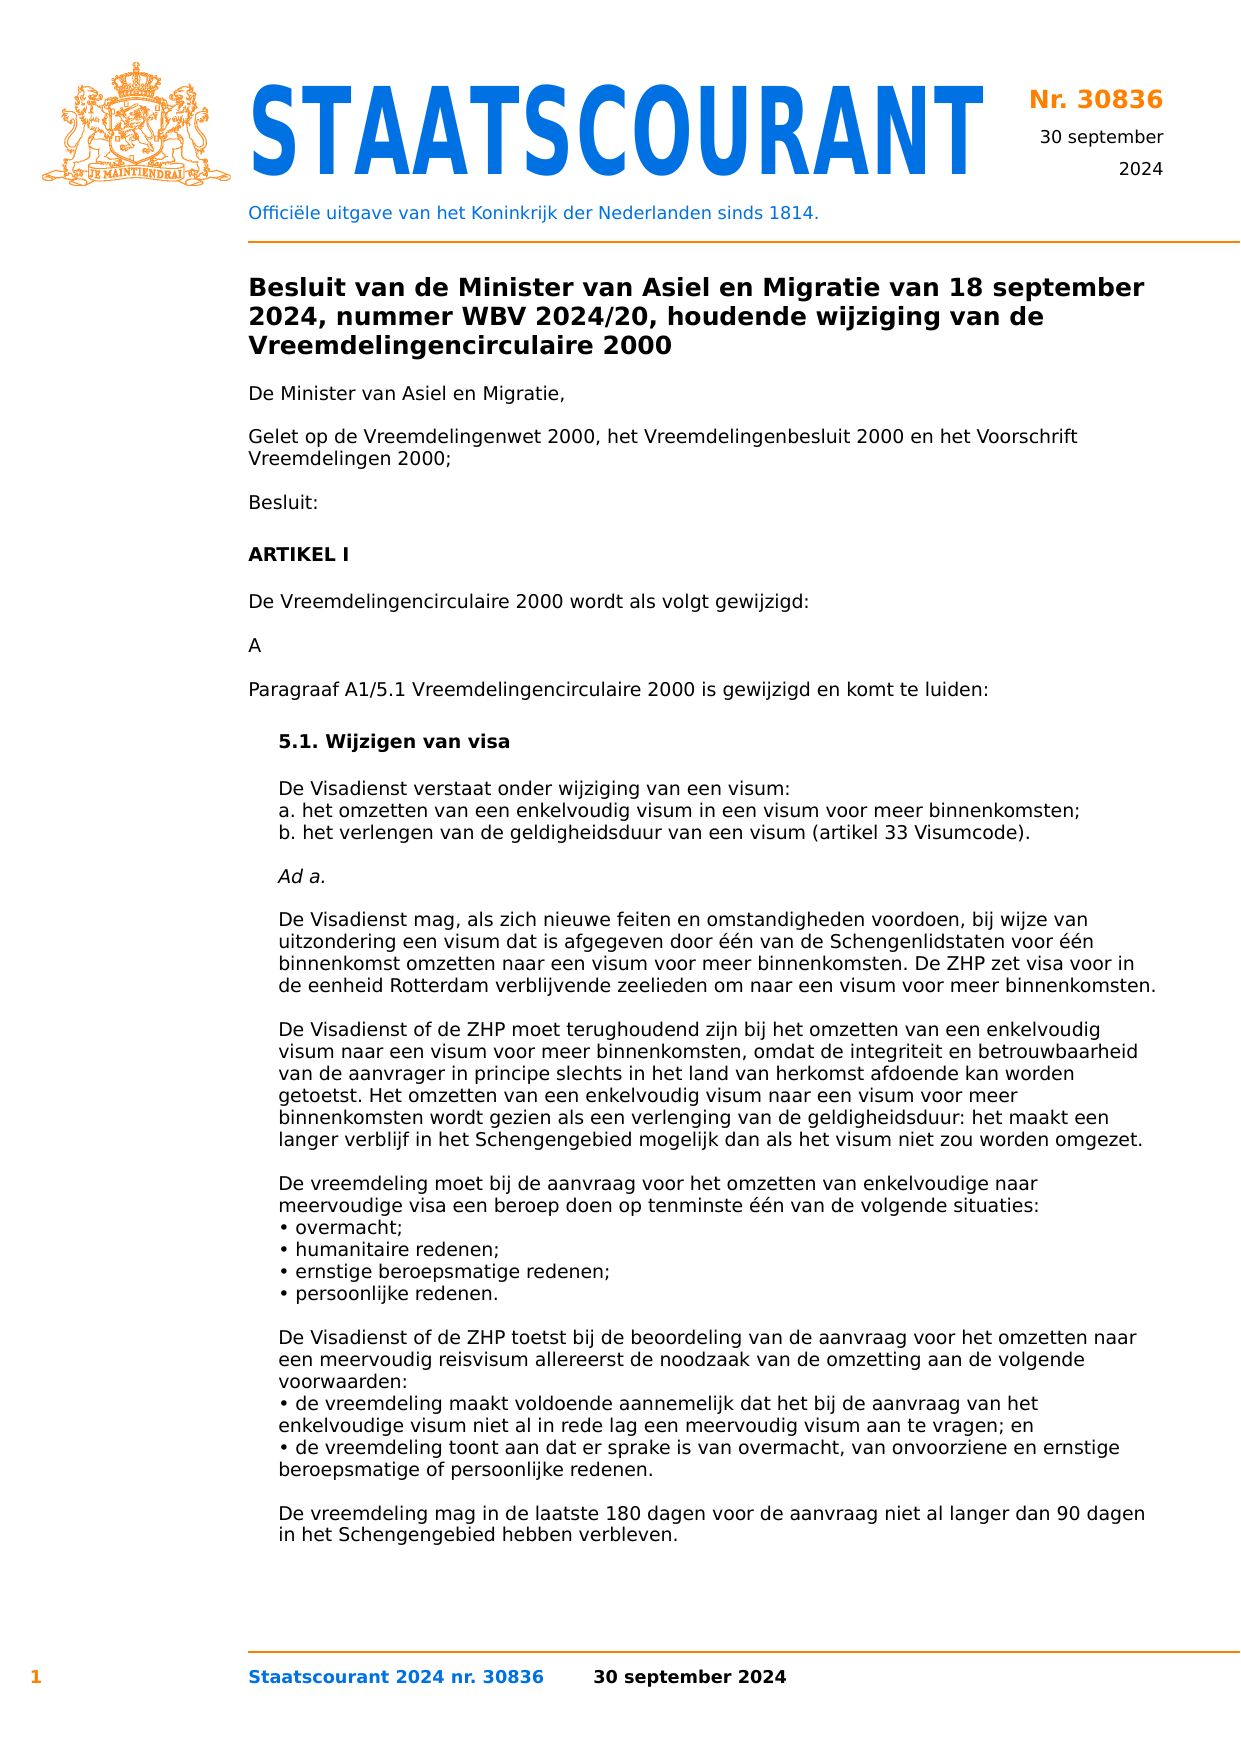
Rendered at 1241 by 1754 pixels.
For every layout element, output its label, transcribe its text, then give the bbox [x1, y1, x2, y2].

text De Visadienst verstaat onder wijziging van een visum: [278, 778, 1163, 800]
text De Visadienst mag, als zich nieuwe feiten en omstandigheden voordoen, bij wijze van uitzondering een visum dat is afgegeven door één van de Schengenlidstaten voor één binnenkomst omzetten naar een visum voor meer binnenkomsten. De ZHP zet visa voor in de eenheid Rotterdam verblijvende zeelieden om naar een visum voor meer binnenkomsten. [278, 909, 1163, 997]
text De vreemdeling moet bij de aanvraag voor het omzetten van enkelvoudige naar meervoudige visa een beroep doen op tenminste één van de volgende situaties: [278, 1173, 1163, 1217]
text A [248, 635, 1163, 657]
text • de vreemdeling maakt voldoende aannemelijk dat het bij de aanvraag van het enkelvoudige visum niet al in rede lag een meervoudig visum aan te vragen; en [278, 1393, 1163, 1437]
text • humanitaire redenen; [278, 1239, 1163, 1261]
picture [41, 62, 231, 186]
table_header [25, 62, 248, 241]
subtitle 5.1. Wijzigen van visa [278, 731, 1163, 753]
text De vreemdeling mag in de laatste 180 dagen voor de aanvraag niet al langer dan 90 dagen in het Schengengebied hebben verbleven. [278, 1502, 1163, 1546]
text • persoonlijke redenen. [278, 1283, 1163, 1305]
table_header Nr. 30836 [998, 62, 1240, 121]
text De Visadienst of de ZHP moet terughoudend zijn bij het omzetten van een enkelvoudig visum naar een visum voor meer binnenkomsten, omdat de integriteit en betrouwbaarheid van de aanvrager in principe slechts in het land van herkomst afdoende kan worden getoetst. Het omzetten van een enkelvoudig visum naar een visum voor meer binnenkomsten wordt gezien als een verlenging van de geldigheidsduur: het maakt een langer verblijf in het Schengengebied mogelijk dan als het visum niet zou worden omgezet. [278, 1019, 1163, 1151]
text b. het verlengen van de geldigheidsduur van een visum (artikel 33 Visumcode). [278, 822, 1163, 844]
table_cell Officiële uitgave van het Koninkrijk der Nederlanden sinds 1814. [248, 203, 1240, 241]
table_cell 2024 [998, 153, 1240, 203]
text De Visadienst of de ZHP toetst bij de beoordeling van de aanvraag voor het omzetten naar een meervoudig reisvisum allereerst de noodzaak van de omzetting aan de volgende voorwaarden: [278, 1327, 1163, 1393]
table_cell 30 september [998, 121, 1240, 153]
table_header STAATSCOURANT [248, 62, 998, 203]
text De Vreemdelingencirculaire 2000 wordt als volgt gewijzigd: [248, 591, 1163, 613]
subtitle Ad a. [278, 866, 1163, 887]
text • ernstige beroepsmatige redenen; [278, 1261, 1163, 1283]
text De Minister van Asiel en Migratie, [248, 382, 1163, 404]
text Paragraaf A1/5.1 Vreemdelingencirculaire 2000 is gewijzigd en komt te luiden: [248, 679, 1163, 701]
text a. het omzetten van een enkelvoudig visum in een visum voor meer binnenkomsten; [278, 800, 1163, 822]
text • de vreemdeling toont aan dat er sprake is van overmacht, van onvoorziene en ernstige beroepsmatige of persoonlijke redenen. [278, 1437, 1163, 1481]
text Gelet op de Vreemdelingenwet 2000, het Vreemdelingenbesluit 2000 en het Voorschrift Vreemdelingen 2000; [248, 426, 1163, 470]
text Besluit: [248, 492, 1163, 514]
subtitle ARTIKEL I [248, 544, 1163, 566]
text • overmacht; [278, 1217, 1163, 1239]
subtitle Besluit van de Minister van Asiel en Migratie van 18 september 2024, nummer WBV 2024/20, houdende wijziging van de Vreemdelingencirculaire 2000 [248, 273, 1163, 361]
